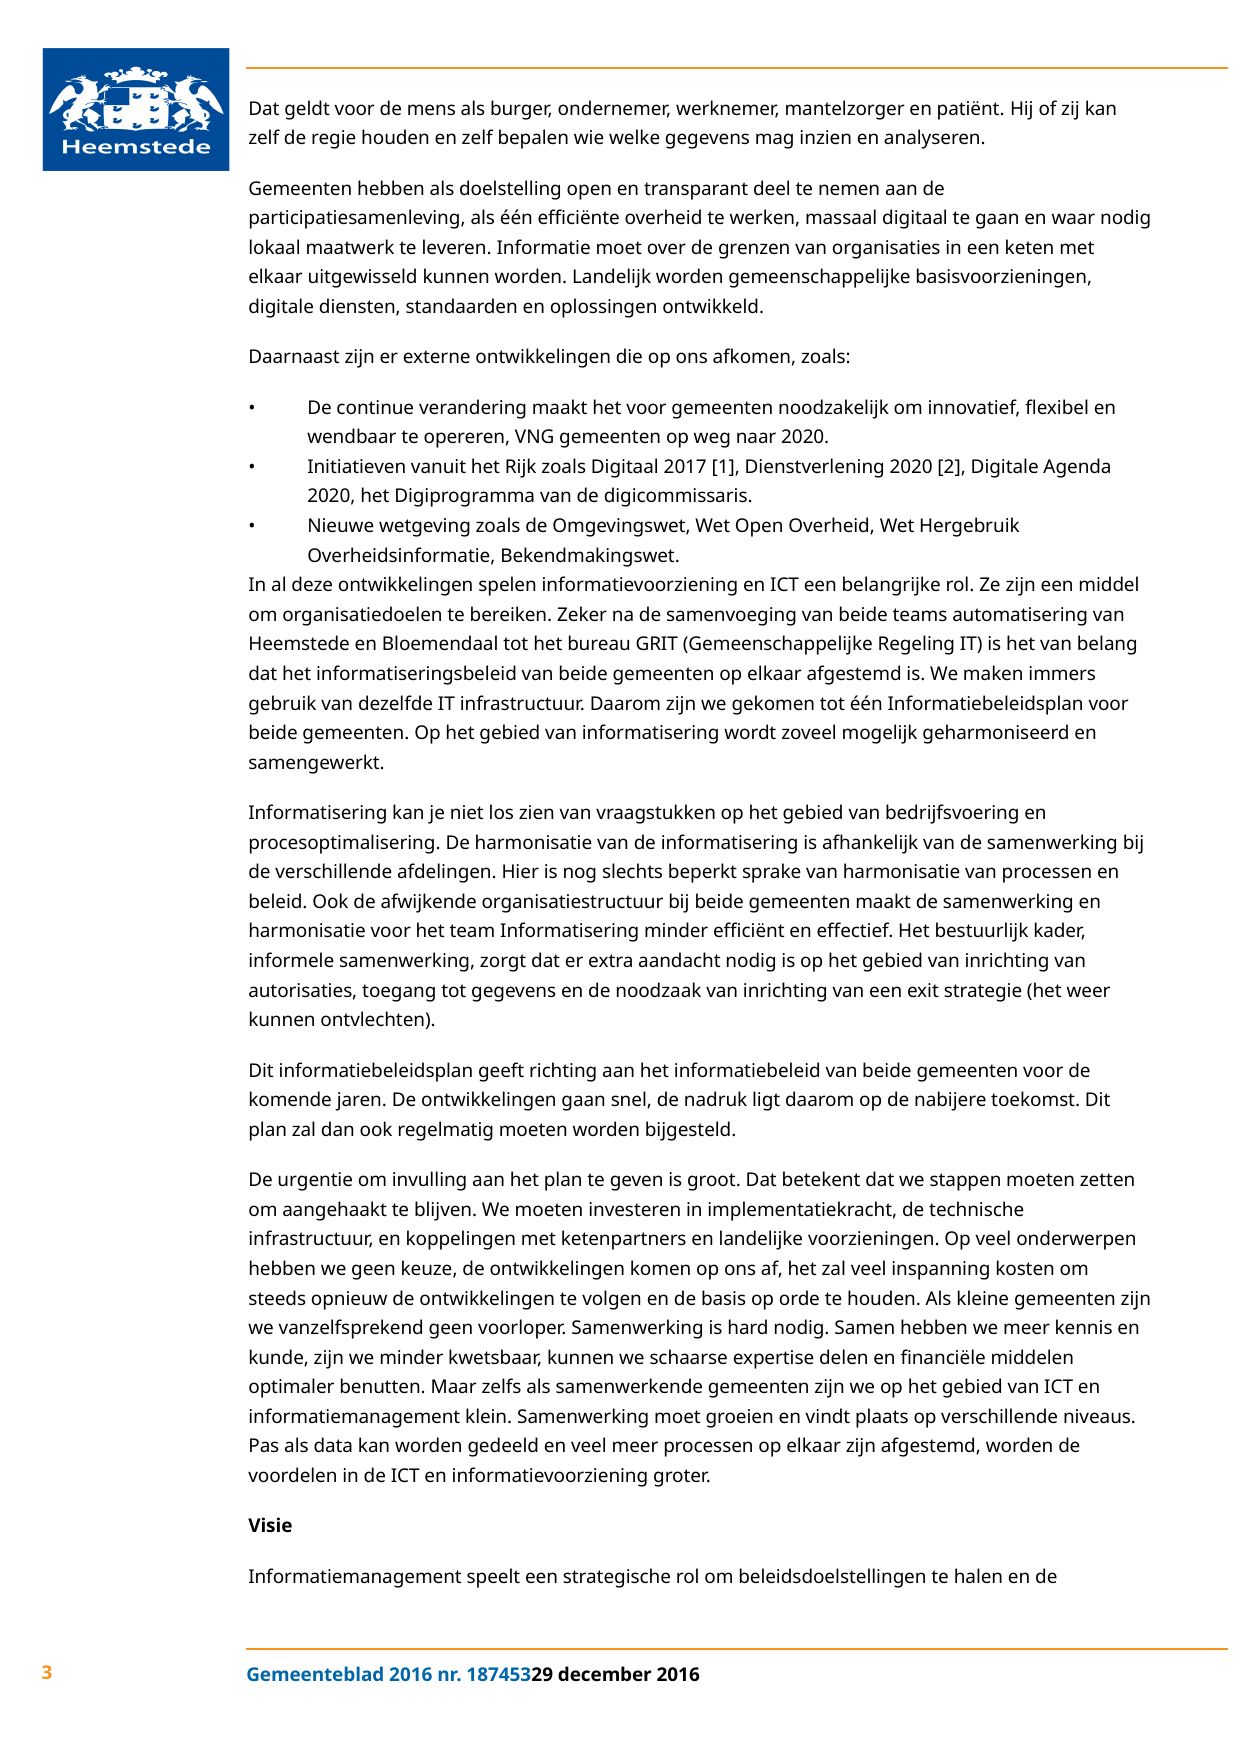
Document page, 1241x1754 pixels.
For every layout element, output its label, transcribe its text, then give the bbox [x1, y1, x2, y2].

list De continue verandering maakt het voor gemeenten noodzakelijk om innovatief, flexibel en wendbaar te opereren, VNG gemeenten op weg naar 2020. [248, 394, 1152, 449]
text De urgentie om invulling aan het plan te geven is groot. Dat betekent dat we stappen moeten zetten om aangehaakt te blijven. We moeten investeren in implementatiekracht, de technische infrastructuur, en koppelingen met ketenpartners en landelijke voorzieningen. Op veel onderwerpen hebben we geen keuze, de ontwikkelingen komen op ons af, het zal veel inspanning kosten om steeds opnieuw de ontwikkelingen te volgen en de basis op orde te houden. Als kleine gemeenten zijn we vanzelfsprekend geen voorloper. Samenwerking is hard nodig. Samen hebben we meer kennis en kunde, zijn we minder kwetsbaar, kunnen we schaarse expertise delen en financiële middelen optimaler benutten. Maar zelfs als samenwerkende gemeenten zijn we op het gebied van ICT en informatiemanagement klein. Samenwerking moet groeien en vindt plaats op verschillende niveaus. Pas als data kan worden gedeeld en veel meer processen op elkaar zijn afgestemd, worden de voordelen in de ICT en informatievoorziening groter. [248, 1166, 1152, 1488]
text Visie [248, 1513, 1152, 1538]
text Informatiemanagement speelt een strategische rol om beleidsdoelstellingen te halen en de [248, 1563, 1152, 1589]
list Nieuwe wetgeving zoals de Omgevingswet, Wet Open Overheid, Wet Hergebruik Overheidsinformatie, Bekendmakingswet. [248, 512, 1152, 568]
picture [41, 47, 231, 172]
text Dat geldt voor de mens als burger, ondernemer, werknemer, mantelzorger en patiënt. Hij of zij kan zelf de regie houden en zelf bepalen wie welke gegevens mag inzien en analyseren. [248, 95, 1152, 150]
text Informatisering kan je niet los zien van vraagstukken op het gebied van bedrijfsvoering en procesoptimalisering. De harmonisatie van de informatisering is afhankelijk van de samenwerking bij de verschillende afdelingen. Hier is nog slechts beperkt sprake van harmonisatie van processen en beleid. Ook de afwijkende organisatiestructuur bij beide gemeenten maakt de samenwerking en harmonisatie voor het team Informatisering minder efficiënt en effectief. Het bestuurlijk kader, informele samenwerking, zorgt dat er extra aandacht nodig is op het gebied van inrichting van autorisaties, toegang tot gegevens en de noodzaak van inrichting van een exit strategie (het weer kunnen ontvlechten). [248, 799, 1152, 1032]
list Initiatieven vanuit het Rijk zoals Digitaal 2017 [1], Dienstverlening 2020 [2], Digitale Agenda 2020, het Digiprogramma van de digicommissaris. [248, 453, 1152, 508]
text In al deze ontwikkelingen spelen informatievoorziening en ICT een belangrijke rol. Ze zijn een middel om organisatiedoelen te bereiken. Zeker na de samenvoeging van beide teams automatisering van Heemstede en Bloemendaal tot het bureau GRIT (Gemeenschappelijke Regeling IT) is het van belang dat het informatiseringsbeleid van beide gemeenten op elkaar afgestemd is. We maken immers gebruik van dezelfde IT infrastructuur. Daarom zijn we gekomen tot één Informatiebeleidsplan voor beide gemeenten. Op het gebied van informatisering wordt zoveel mogelijk geharmoniseerd en samengewerkt. [248, 571, 1152, 775]
text Dit informatiebeleidsplan geeft richting aan het informatiebeleid van beide gemeenten voor de komende jaren. De ontwikkelingen gaan snel, de nadruk ligt daarom op de nabijere toekomst. Dit plan zal dan ook regelmatig moeten worden bijgesteld. [248, 1057, 1152, 1142]
text Daarnaast zijn er externe ontwikkelingen die op ons afkomen, zoals: [248, 343, 1152, 369]
text Gemeenten hebben als doelstelling open en transparant deel te nemen aan de participatiesamenleving, als één efficiënte overheid te werken, massaal digitaal te gaan en waar nodig lokaal maatwerk te leveren. Informatie moet over de grenzen van organisaties in een keten met elkaar uitgewisseld kunnen worden. Landelijk worden gemeenschappelijke basisvoorzieningen, digitale diensten, standaarden en oplossingen ontwikkeld. [248, 175, 1152, 319]
